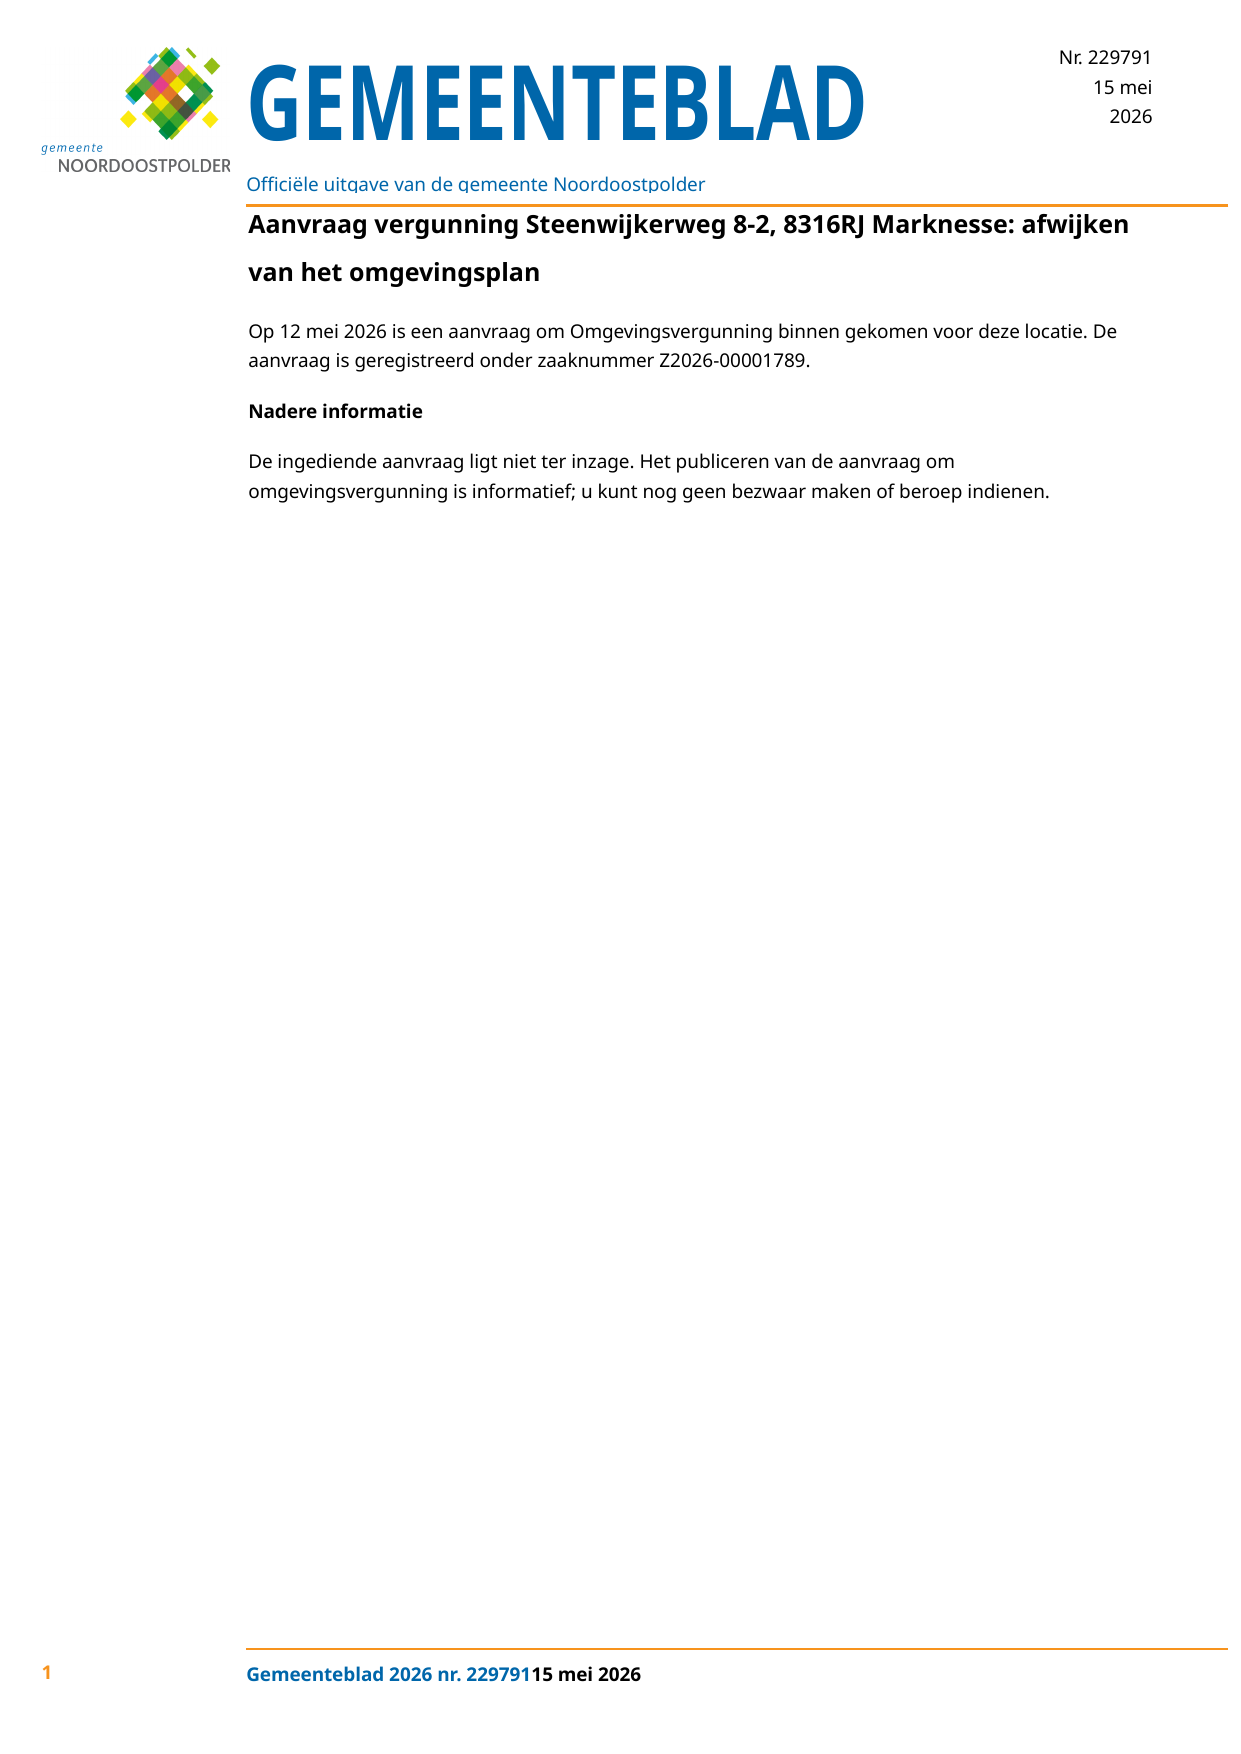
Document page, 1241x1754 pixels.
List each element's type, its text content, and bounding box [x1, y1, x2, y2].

picture [41, 47, 231, 172]
text Nadere informatie [248, 398, 1152, 424]
text De ingediende aanvraag ligt niet ter inzage. Het publiceren van de aanvraag om omgevingsvergunning is informatief; u kunt nog geen bezwaar maken of beroep indienen. [248, 448, 1152, 504]
text Op 12 mei 2026 is een aanvraag om Omgevingsvergunning binnen gekomen voor deze locatie. De aanvraag is geregistreerd onder zaaknummer Z2026-00001789. [248, 318, 1152, 373]
text Aanvraag vergunning Steenwijkerweg 8-2, 8316RJ Marknesse: afwijken van het omgevingsplan [248, 207, 1152, 288]
